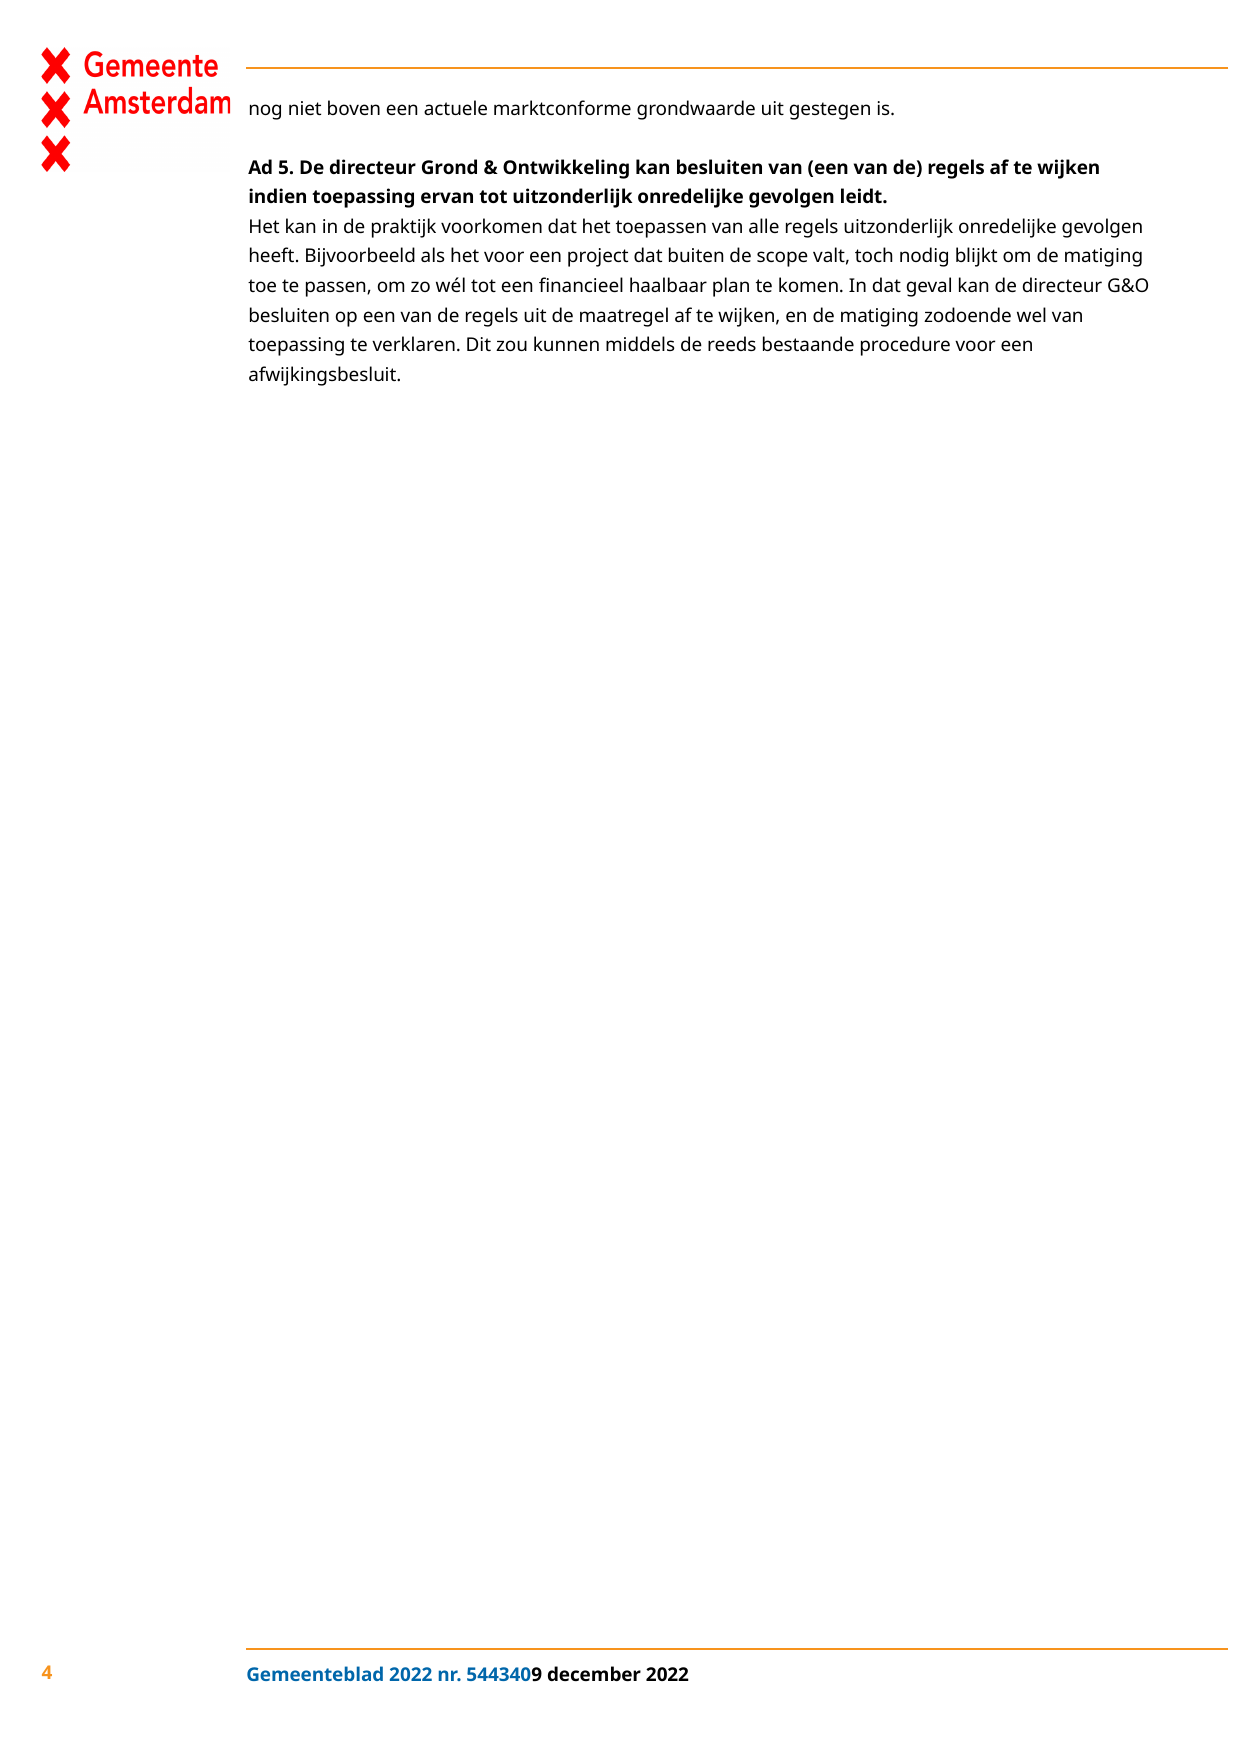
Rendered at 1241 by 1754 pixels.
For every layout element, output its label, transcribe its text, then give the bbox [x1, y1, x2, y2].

text Ad 5. De directeur Grond & Ontwikkeling kan besluiten van (een van de) regels af te wijken indien toepassing ervan tot uitzonderlijk onredelijke gevolgen leidt. [248, 154, 1152, 209]
text Het kan in de praktijk voorkomen dat het toepassen van alle regels uitzonderlijk onredelijke gevolgen heeft. Bijvoorbeeld als het voor een project dat buiten de scope valt, toch nodig blijkt om de matiging toe te passen, om zo wél tot een financieel haalbaar plan te komen. In dat geval kan de directeur G&O besluiten op een van de regels uit de maatregel af te wijken, en de matiging zodoende wel van toepassing te verklaren. Dit zou kunnen middels de reeds bestaande procedure voor een afwijkingsbesluit. [248, 213, 1152, 387]
text nog niet boven een actuele marktconforme grondwaarde uit gestegen is. [248, 95, 1152, 121]
picture [41, 47, 231, 172]
